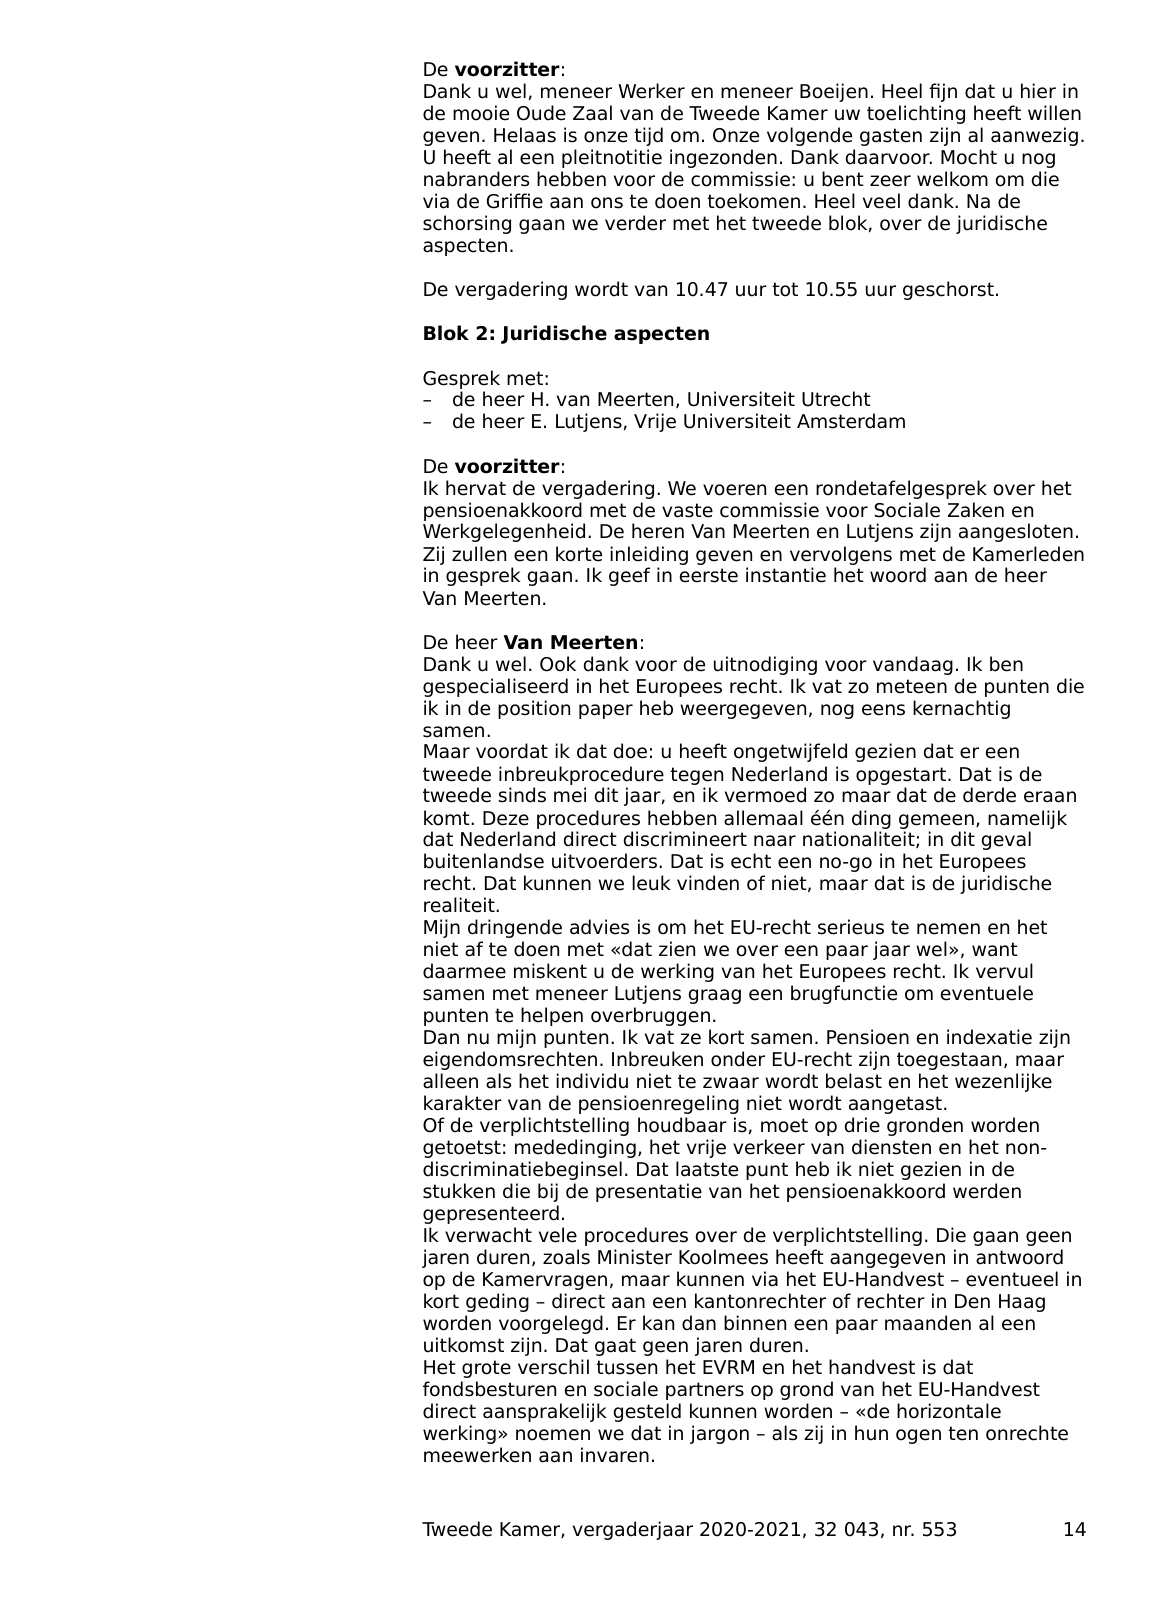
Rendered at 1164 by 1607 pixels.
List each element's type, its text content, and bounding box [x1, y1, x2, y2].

text De vergadering wordt van 10.47 uur tot 10.55 uur geschorst. [422, 279, 1087, 301]
text Dank u wel. Ook dank voor de uitnodiging voor vandaag. Ik ben gespecialiseerd in het Europees recht. Ik vat zo meteen de punten die ik in de position paper heb weergegeven, nog eens kernachtig samen. [422, 653, 1087, 741]
text Mijn dringende advies is om het EU-recht serieus te nemen en het niet af te doen met «dat zien we over een paar jaar wel», want daarmee miskent u de werking van het Europees recht. Ik vervul samen met meneer Lutjens graag een brugfunctie om eventuele punten te helpen overbruggen. [422, 917, 1087, 1027]
text Ik verwacht vele procedures over de verplichtstelling. Die gaan geen jaren duren, zoals Minister Koolmees heeft aangegeven in antwoord op de Kamervragen, maar kunnen via het EU-Handvest – eventueel in kort geding – direct aan een kantonrechter of rechter in Den Haag worden voorgelegd. Er kan dan binnen een paar maanden al een uitkomst zijn. Dat gaat geen jaren duren. [422, 1225, 1087, 1357]
text De voorzitter: [422, 456, 1087, 477]
text Maar voordat ik dat doe: u heeft ongetwijfeld gezien dat er een tweede inbreukprocedure tegen Nederland is opgestart. Dat is de tweede sinds mei dit jaar, en ik vermoed zo maar dat de derde eraan komt. Deze procedures hebben allemaal één ding gemeen, namelijk dat Nederland direct discrimineert naar nationaliteit; in dit geval buitenlandse uitvoerders. Dat is echt een no-go in het Europees recht. Dat kunnen we leuk vinden of niet, maar dat is de juridische realiteit. [422, 741, 1087, 917]
text De heer Van Meerten: [422, 632, 1087, 653]
text Dan nu mijn punten. Ik vat ze kort samen. Pensioen en indexatie zijn eigendomsrechten. Inbreuken onder EU-recht zijn toegestaan, maar alleen als het individu niet te zwaar wordt belast en het wezenlijke karakter van de pensioenregeling niet wordt aangetast. [422, 1027, 1087, 1115]
text Of de verplichtstelling houdbaar is, moet op drie gronden worden getoetst: mededinging, het vrije verkeer van diensten en het non-discriminatiebeginsel. Dat laatste punt heb ik niet gezien in de stukken die bij de presentatie van het pensioenakkoord werden gepresenteerd. [422, 1115, 1087, 1225]
text Het grote verschil tussen het EVRM en het handvest is dat fondsbesturen en sociale partners op grond van het EU-Handvest direct aansprakelijk gesteld kunnen worden – «de horizontale werking» noemen we dat in jargon – als zij in hun ogen ten onrechte meewerken aan invaren. [422, 1357, 1087, 1467]
text – de heer E. Lutjens, Vrije Universiteit Amsterdam [422, 411, 1087, 433]
text – de heer H. van Meerten, Universiteit Utrecht [422, 389, 1087, 411]
text Dank u wel, meneer Werker en meneer Boeijen. Heel fijn dat u hier in de mooie Oude Zaal van de Tweede Kamer uw toelichting heeft willen geven. Helaas is onze tijd om. Onze volgende gasten zijn al aanwezig. U heeft al een pleitnotitie ingezonden. Dank daarvoor. Mocht u nog nabranders hebben voor de commissie: u bent zeer welkom om die via de Griffie aan ons te doen toekomen. Heel veel dank. Na de schorsing gaan we verder met het tweede blok, over de juridische aspecten. [422, 81, 1087, 257]
text De voorzitter: [422, 59, 1087, 81]
subtitle Blok 2: Juridische aspecten [422, 323, 1087, 345]
text Gesprek met: [422, 367, 1087, 389]
text Ik hervat de vergadering. We voeren een rondetafelgesprek over het pensioenakkoord met de vaste commissie voor Sociale Zaken en Werkgelegenheid. De heren Van Meerten en Lutjens zijn aangesloten. Zij zullen een korte inleiding geven en vervolgens met de Kamerleden in gesprek gaan. Ik geef in eerste instantie het woord aan de heer Van Meerten. [422, 477, 1087, 609]
